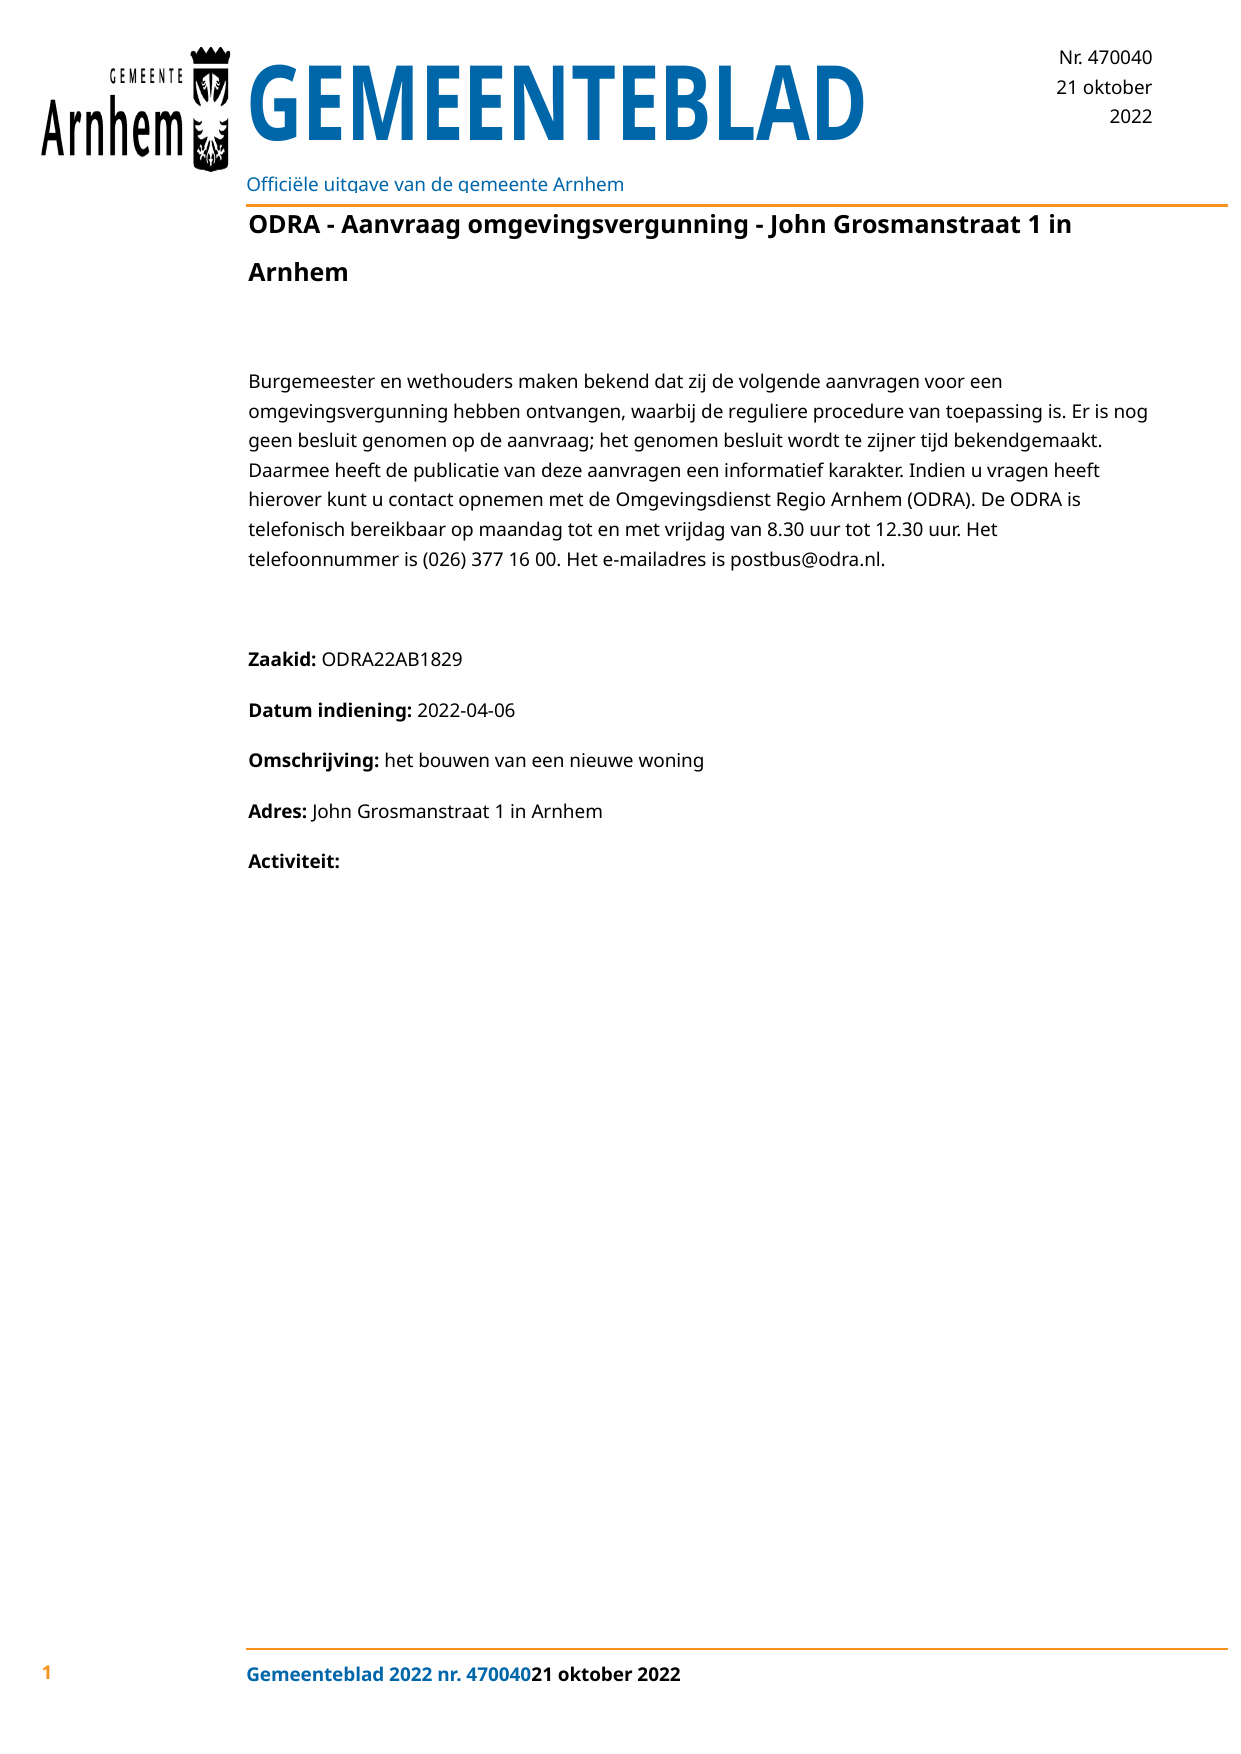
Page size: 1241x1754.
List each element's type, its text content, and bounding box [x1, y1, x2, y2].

text Burgemeester en wethouders maken bekend dat zij de volgende aanvragen voor een omgevingsvergunning hebben ontvangen, waarbij de reguliere procedure van toepassing is. Er is nog geen besluit genomen op de aanvraag; het genomen besluit wordt te zijner tijd bekendgemaakt. Daarmee heeft de publicatie van deze aanvragen een informatief karakter. Indien u vragen heeft hierover kunt u contact opnemen met de Omgevingsdienst Regio Arnhem (ODRA). De ODRA is telefonisch bereikbaar op maandag tot en met vrijdag van 8.30 uur tot 12.30 uur. Het telefoonnummer is (026) 377 16 00. Het e-mailadres is postbus@odra.nl. [248, 368, 1152, 572]
text ODRA - Aanvraag omgevingsvergunning - John Grosmanstraat 1 in Arnhem [248, 207, 1152, 288]
text Activiteit: [248, 848, 1152, 874]
text Datum indiening: 2022-04-06 [248, 697, 1152, 723]
text Adres: John Grosmanstraat 1 in Arnhem [248, 798, 1152, 824]
picture [41, 47, 231, 172]
text Zaakid: ODRA22AB1829 [248, 647, 1152, 672]
text Omschrijving: het bouwen van een nieuwe woning [248, 747, 1152, 773]
